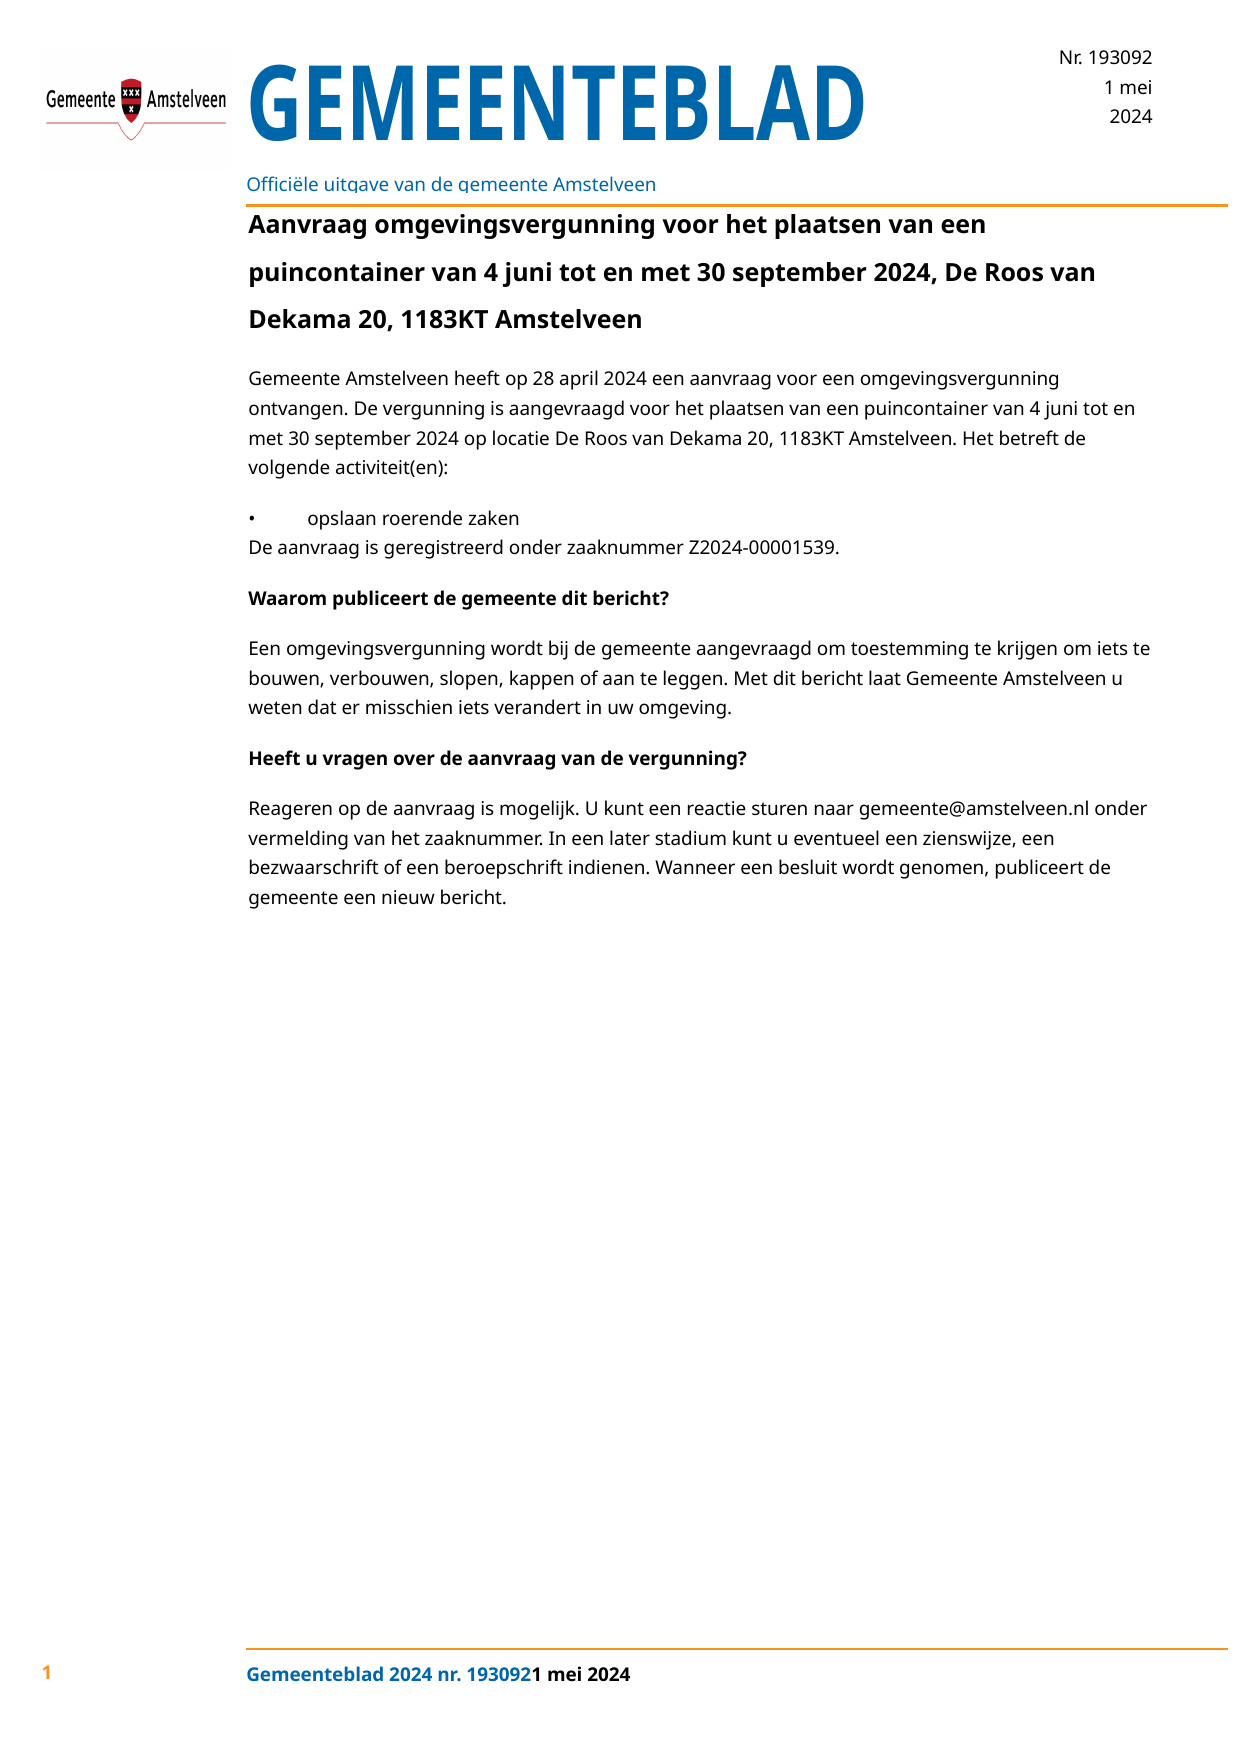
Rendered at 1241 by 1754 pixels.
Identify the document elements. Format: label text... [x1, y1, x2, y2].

text Heeft u vragen over de aanvraag van de vergunning? [248, 745, 1152, 770]
text Aanvraag omgevingsvergunning voor het plaatsen van een puincontainer van 4 juni tot en met 30 september 2024, De Roos van Dekama 20, 1183KT Amstelveen [248, 207, 1152, 336]
text Gemeente Amstelveen heeft op 28 april 2024 een aanvraag voor een omgevingsvergunning ontvangen. De vergunning is aangevraagd voor het plaatsen van een puincontainer van 4 juni tot en met 30 september 2024 op locatie De Roos van Dekama 20, 1183KT Amstelveen. Het betreft de volgende activiteit(en): [248, 366, 1152, 480]
text Waarom publiceert de gemeente dit bericht? [248, 585, 1152, 610]
text Reageren op de aanvraag is mogelijk. U kunt een reactie sturen naar gemeente@amstelveen.nl onder vermelding van het zaaknummer. In een later stadium kunt u eventueel een zienswijze, een bezwaarschrift of een beroepschrift indienen. Wanneer een besluit wordt genomen, publiceert de gemeente een nieuw bericht. [248, 795, 1152, 909]
text De aanvraag is geregistreerd onder zaaknummer Z2024-00001539. [248, 534, 1152, 560]
list opslaan roerende zaken [248, 505, 1152, 530]
text Een omgevingsvergunning wordt bij de gemeente aangevraagd om toestemming te krijgen om iets te bouwen, verbouwen, slopen, kappen of aan te leggen. Met dit bericht laat Gemeente Amstelveen u weten dat er misschien iets verandert in uw omgeving. [248, 635, 1152, 720]
picture [41, 47, 231, 172]
